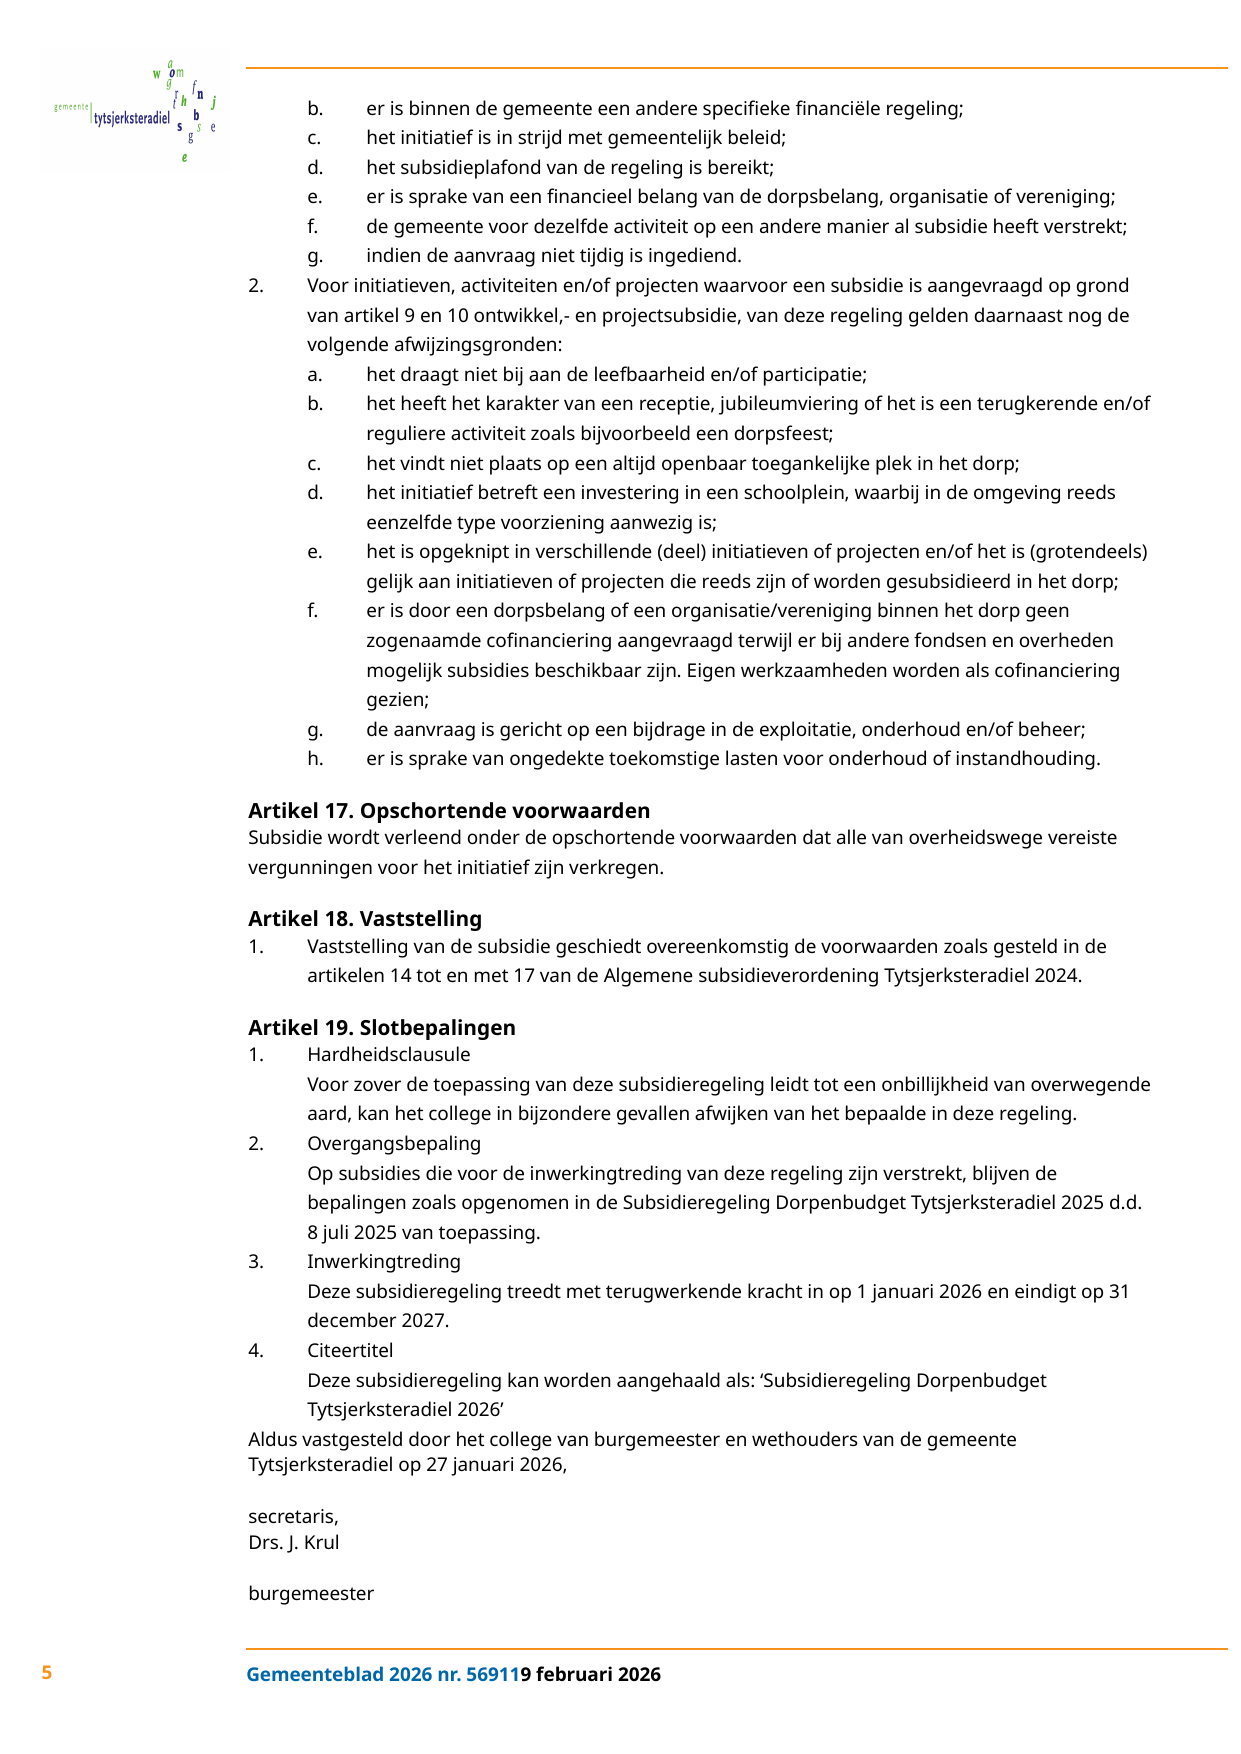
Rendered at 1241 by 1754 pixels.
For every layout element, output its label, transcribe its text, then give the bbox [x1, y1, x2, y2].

list er is door een dorpsbelang of een organisatie/vereniging binnen het dorp geen zogenaamde cofinanciering aangevraagd terwijl er bij andere fondsen en overheden mogelijk subsidies beschikbaar zijn. Eigen werkzaamheden worden als cofinanciering gezien; [307, 598, 1152, 712]
list Voor zover de toepassing van deze subsidieregeling leidt tot een onbillijkheid van overwegende aard, kan het college in bijzondere gevallen afwijken van het bepaalde in deze regeling. [248, 1071, 1152, 1126]
text Artikel 19. Slotbepalingen [248, 1013, 1152, 1041]
text Artikel 18. Vaststelling [248, 904, 1152, 933]
list het subsidieplafond van de regeling is bereikt; [307, 154, 1152, 180]
list Citeertitel [248, 1337, 1152, 1363]
list Deze subsidieregeling kan worden aangehaald als: ‘Subsidieregeling Dorpenbudget Tytsjerksteradiel 2026’ [248, 1367, 1152, 1422]
list er is binnen de gemeente een andere specifieke financiële regeling; [307, 95, 1152, 121]
list Voor initiatieven, activiteiten en/of projecten waarvoor een subsidie is aangevraagd op grond van artikel 9 en 10 ontwikkel,- en projectsubsidie, van deze regeling gelden daarnaast nog de volgende afwijzingsgronden: [248, 272, 1152, 357]
list het initiatief betreft een investering in een schoolplein, waarbij in de omgeving reeds eenzelfde type voorziening aanwezig is; [307, 479, 1152, 535]
list Deze subsidieregeling treedt met terugwerkende kracht in op 1 januari 2026 en eindigt op 31 december 2027. [248, 1278, 1152, 1333]
list het initiatief is in strijd met gemeentelijk beleid; [307, 124, 1152, 150]
list de aanvraag is gericht op een bijdrage in de exploitatie, onderhoud en/of beheer; [307, 716, 1152, 742]
list er is sprake van ongedekte toekomstige lasten voor onderhoud of instandhouding. [307, 746, 1152, 771]
text burgemeester [248, 1580, 1152, 1606]
list Vaststelling van de subsidie geschiedt overeenkomstig de voorwaarden zoals gesteld in de artikelen 14 tot en met 17 van de Algemene subsidieverordening Tytsjerksteradiel 2024. [248, 933, 1152, 988]
text Subsidie wordt verleend onder de opschortende voorwaarden dat alle van overheidswege vereiste vergunningen voor het initiatief zijn verkregen. [248, 824, 1152, 880]
list Hardheidsclausule [248, 1041, 1152, 1067]
list het heeft het karakter van een receptie, jubileumviering of het is een terugkerende en/of reguliere activiteit zoals bijvoorbeeld een dorpsfeest; [307, 391, 1152, 446]
text Aldus vastgesteld door het college van burgemeester en wethouders van de gemeente Tytsjerksteradiel op 27 januari 2026, [248, 1426, 1152, 1477]
list Inwerkingtreding [248, 1248, 1152, 1274]
text Drs. J. Krul [248, 1529, 1152, 1554]
list de gemeente voor dezelfde activiteit op een andere manier al subsidie heeft verstrekt; [307, 213, 1152, 239]
picture [41, 47, 231, 172]
list het vindt niet plaats op een altijd openbaar toegankelijke plek in het dorp; [307, 450, 1152, 476]
list er is sprake van een financieel belang van de dorpsbelang, organisatie of vereniging; [307, 183, 1152, 209]
text secretaris, [248, 1503, 1152, 1529]
list indien de aanvraag niet tijdig is ingediend. [307, 243, 1152, 268]
list het is opgeknipt in verschillende (deel) initiatieven of projecten en/of het is (grotendeels) gelijk aan initiatieven of projecten die reeds zijn of worden gesubsidieerd in het dorp; [307, 538, 1152, 594]
list Overgangsbepaling [248, 1130, 1152, 1156]
text Artikel 17. Opschortende voorwaarden [248, 796, 1152, 824]
list het draagt niet bij aan de leefbaarheid en/of participatie; [307, 361, 1152, 387]
list Op subsidies die voor de inwerkingtreding van deze regeling zijn verstrekt, blijven de bepalingen zoals opgenomen in de Subsidieregeling Dorpenbudget Tytsjerksteradiel 2025 d.d. 8 juli 2025 van toepassing. [248, 1160, 1152, 1244]
